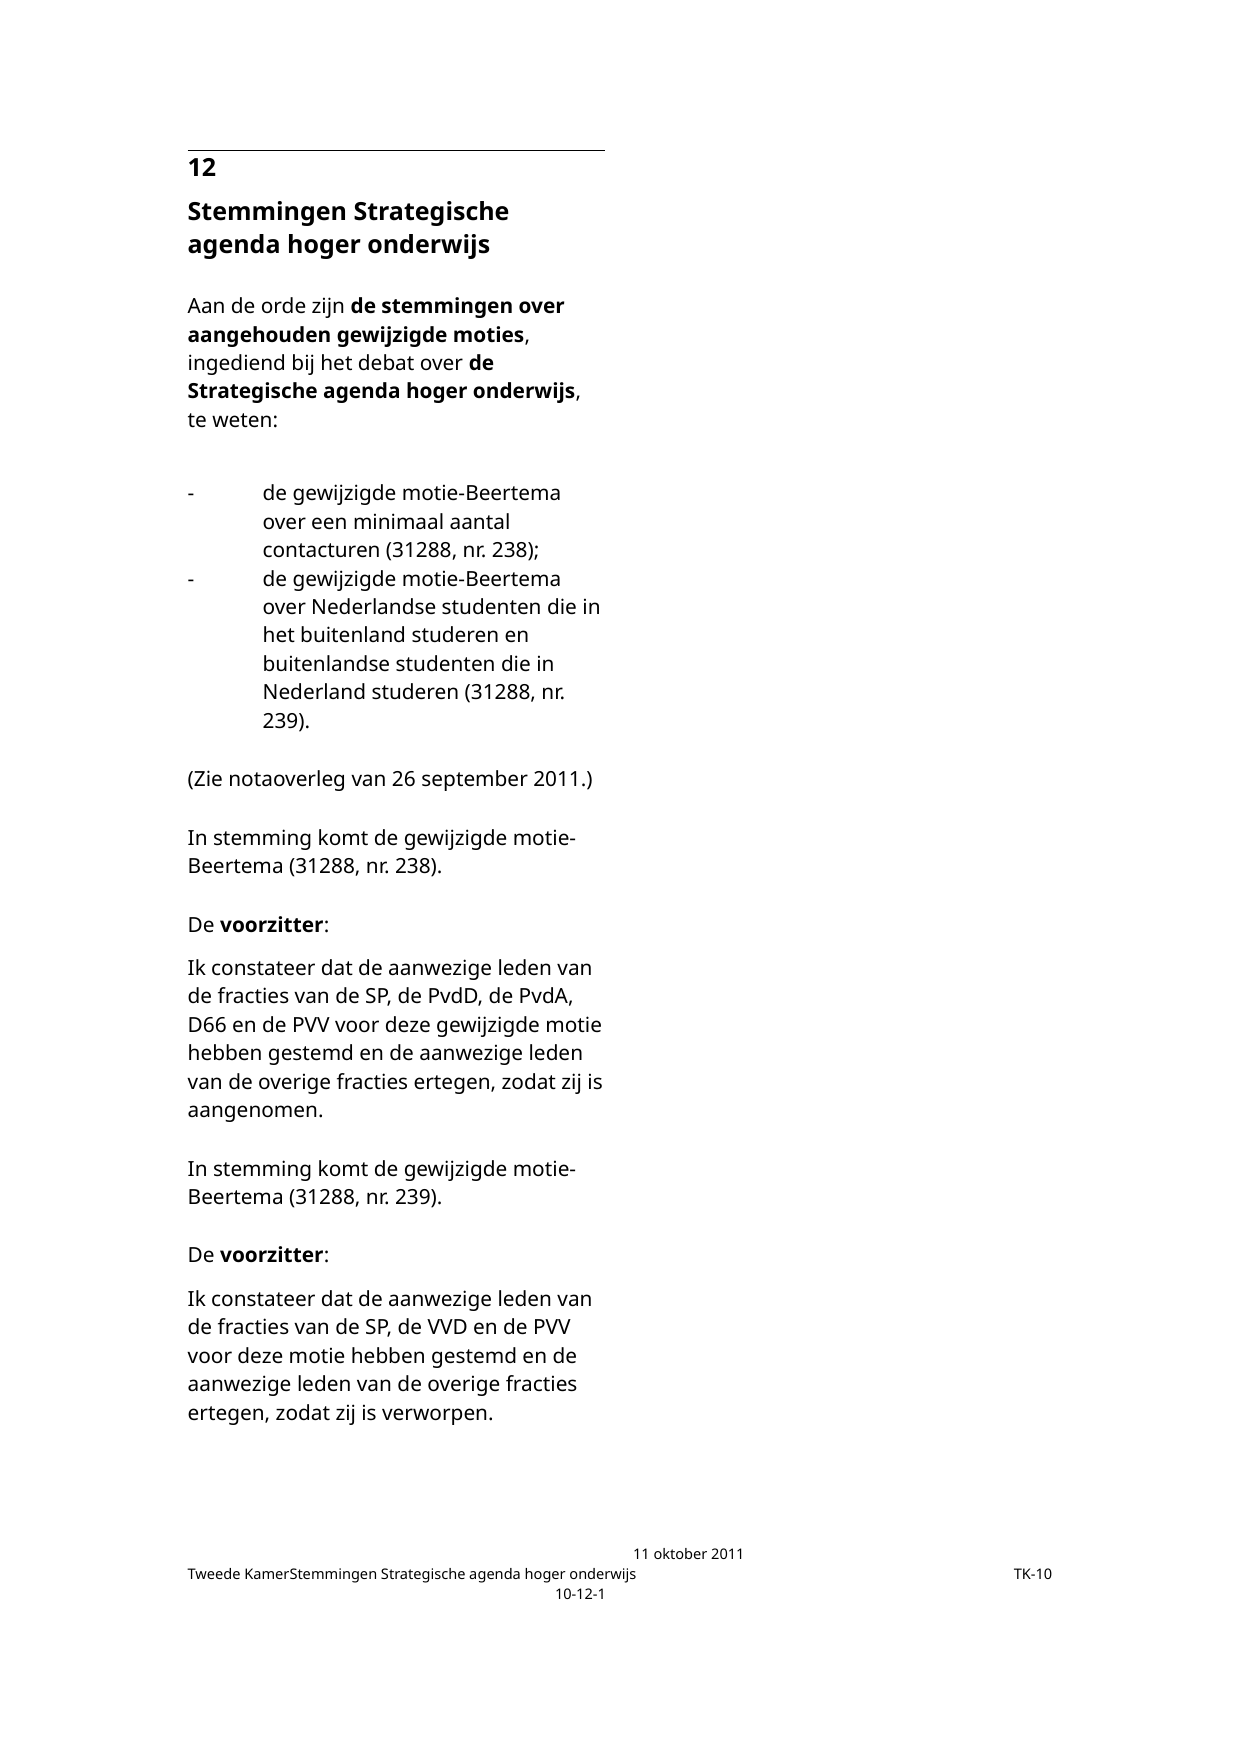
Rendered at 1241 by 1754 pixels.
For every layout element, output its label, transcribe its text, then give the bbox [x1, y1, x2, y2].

text (Zie notaoverleg van 26 september 2011.) [187, 764, 605, 793]
list de gewijzigde motie-Beertema over Nederlandse studenten die in het buitenland studeren en buitenlandse studenten die in Nederland studeren (31288, nr. 239). [187, 564, 605, 734]
text Stemmingen Strategische agenda hoger onderwijs [187, 193, 605, 261]
list de gewijzigde motie-Beertema over een minimaal aantal contacturen (31288, nr. 238); [187, 478, 605, 564]
text te weten: [187, 405, 605, 433]
text Ik constateer dat de aanwezige leden van de fracties van de SP, de PvdD, de PvdA, D66 en de PVV voor deze gewijzigde motie hebben gestemd en de aanwezige leden van de overige fracties ertegen, zodat zij is aangenomen. [187, 953, 605, 1124]
text Ik constateer dat de aanwezige leden van de fracties van de SP, de VVD en de PVV voor deze motie hebben gestemd en de aanwezige leden van de overige fracties ertegen, zodat zij is verworpen. [187, 1284, 605, 1426]
text In stemming komt de gewijzigde motie-Beertema (31288, nr. 239). [187, 1154, 605, 1211]
text De voorzitter: [187, 1241, 605, 1269]
text 12 [187, 151, 605, 184]
text Aan de orde zijn de stemmingen over aangehouden gewijzigde moties, ingediend bij het debat over de Strategische agenda hoger onderwijs, [187, 291, 605, 405]
text De voorzitter: [187, 910, 605, 938]
text In stemming komt de gewijzigde motie-Beertema (31288, nr. 238). [187, 823, 605, 880]
